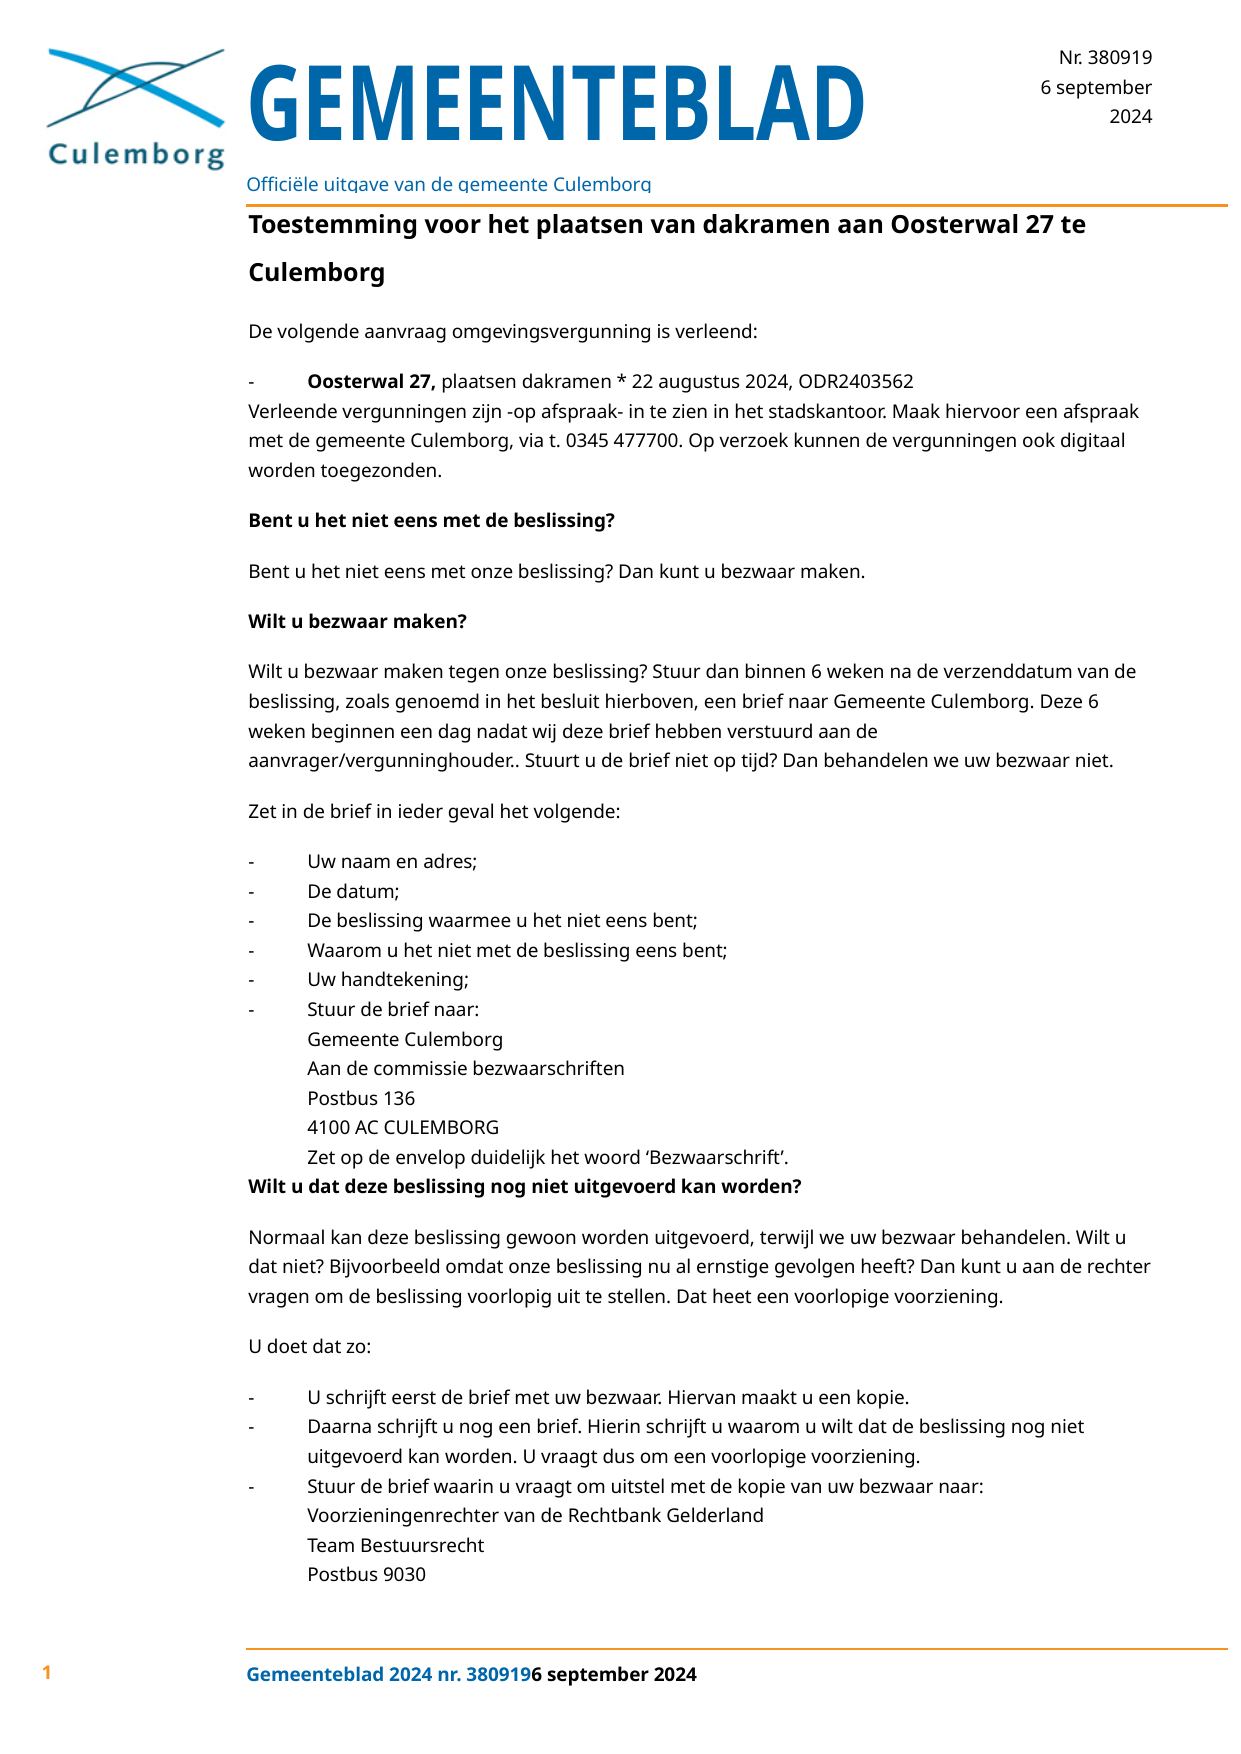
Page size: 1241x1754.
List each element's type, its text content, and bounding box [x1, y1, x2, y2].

list Voorzieningenrechter van de Rechtbank Gelderland [248, 1502, 1152, 1528]
list Stuur de brief waarin u vraagt om uitstel met de kopie van uw bezwaar naar: [248, 1473, 1152, 1499]
list Stuur de brief naar: [248, 996, 1152, 1022]
list Uw naam en adres; [248, 848, 1152, 874]
list Team Bestuursrecht [248, 1532, 1152, 1558]
text U doet dat zo: [248, 1334, 1152, 1359]
list Gemeente Culemborg [248, 1026, 1152, 1052]
list Waarom u het niet met de beslissing eens bent; [248, 937, 1152, 963]
list De beslissing waarmee u het niet eens bent; [248, 907, 1152, 933]
list Oosterwal 27, plaatsen dakramen * 22 augustus 2024, ODR2403562 [248, 368, 1152, 394]
list U schrijft eerst de brief met uw bezwaar. Hiervan maakt u een kopie. [248, 1384, 1152, 1410]
list Uw handtekening; [248, 967, 1152, 992]
text Wilt u bezwaar maken? [248, 608, 1152, 634]
text De volgende aanvraag omgevingsvergunning is verleend: [248, 318, 1152, 344]
text Normaal kan deze beslissing gewoon worden uitgevoerd, terwijl we uw bezwaar behandelen. Wilt u dat niet? Bijvoorbeeld omdat onze beslissing nu al ernstige gevolgen heeft? Dan kunt u aan de rechter vragen om de beslissing voorlopig uit te stellen. Dat heet een voorlopige voorziening. [248, 1224, 1152, 1309]
list Zet op de envelop duidelijk het woord ‘Bezwaarschrift’. [248, 1144, 1152, 1170]
text Wilt u bezwaar maken tegen onze beslissing? Stuur dan binnen 6 weken na de verzenddatum van de beslissing, zoals genoemd in het besluit hierboven, een brief naar Gemeente Culemborg. Deze 6 weken beginnen een dag nadat wij deze brief hebben verstuurd aan de aanvrager/vergunninghouder.. Stuurt u de brief niet op tijd? Dan behandelen we uw bezwaar niet. [248, 659, 1152, 773]
text Wilt u dat deze beslissing nog niet uitgevoerd kan worden? [248, 1174, 1152, 1199]
list Daarna schrijft u nog een brief. Hierin schrijft u waarom u wilt dat de beslissing nog niet uitgevoerd kan worden. U vraagt dus om een voorlopige voorziening. [248, 1414, 1152, 1469]
picture [41, 47, 231, 172]
text Bent u het niet eens met onze beslissing? Dan kunt u bezwaar maken. [248, 558, 1152, 584]
list De datum; [248, 878, 1152, 904]
list Postbus 136 [248, 1085, 1152, 1111]
text Zet in de brief in ieder geval het volgende: [248, 798, 1152, 824]
list Postbus 9030 [248, 1562, 1152, 1587]
text Toestemming voor het plaatsen van dakramen aan Oosterwal 27 te Culemborg [248, 207, 1152, 288]
text Bent u het niet eens met de beslissing? [248, 507, 1152, 533]
list 4100 AC CULEMBORG [248, 1114, 1152, 1140]
list Aan de commissie bezwaarschriften [248, 1055, 1152, 1081]
text Verleende vergunningen zijn -op afspraak- in te zien in het stadskantoor. Maak hiervoor een afspraak met de gemeente Culemborg, via t. 0345 477700. Op verzoek kunnen de vergunningen ook digitaal worden toegezonden. [248, 398, 1152, 483]
